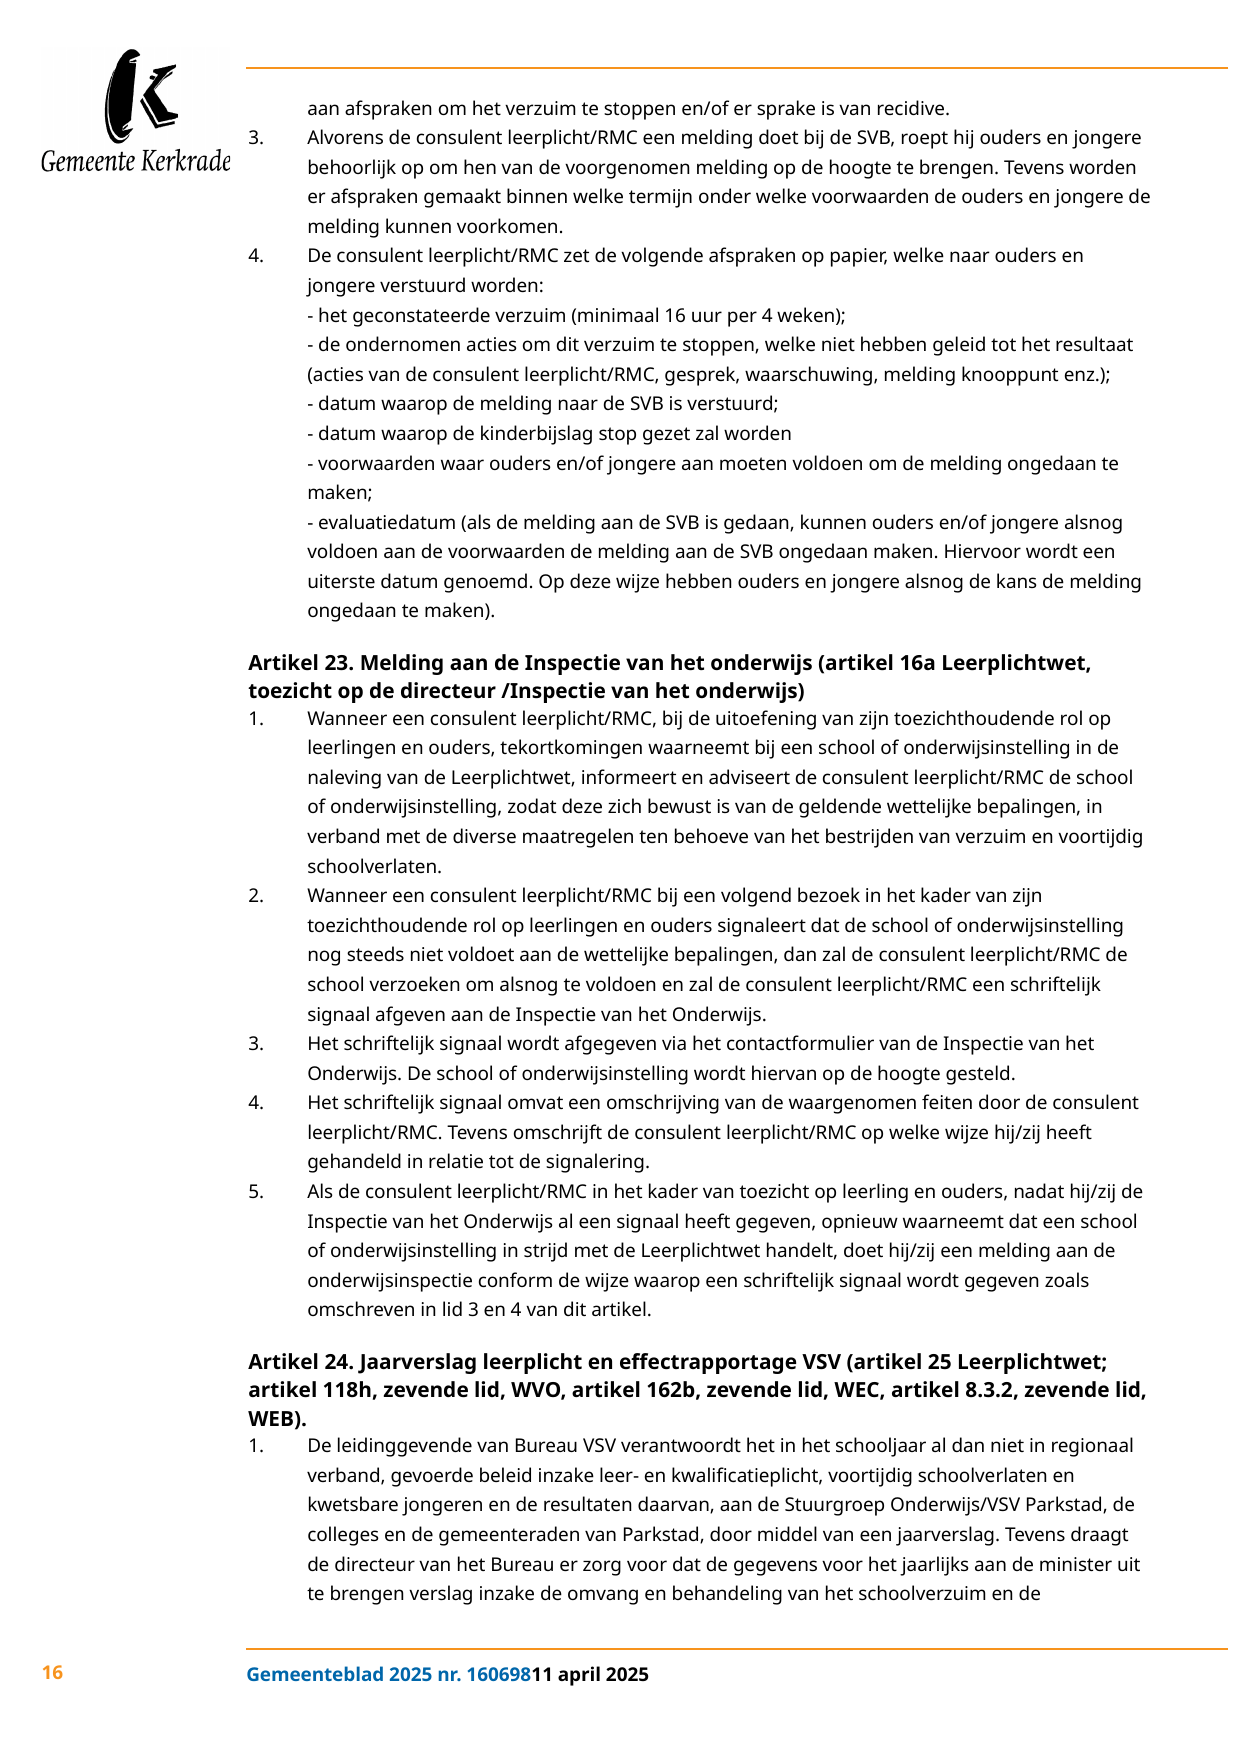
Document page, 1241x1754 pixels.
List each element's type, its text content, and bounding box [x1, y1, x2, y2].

list Alvorens de consulent leerplicht/RMC een melding doet bij de SVB, roept hij ouders en jongere behoorlijk op om hen van de voorgenomen melding op de hoogte te brengen. Tevens worden er afspraken gemaakt binnen welke termijn onder welke voorwaarden de ouders en jongere de melding kunnen voorkomen. [248, 124, 1152, 239]
text Artikel 24. Jaarverslag leerplicht en effectrapportage VSV (artikel 25 Leerplichtwet; artikel 118h, zevende lid, WVO, artikel 162b, zevende lid, WEC, artikel 8.3.2, zevende lid, WEB). [248, 1347, 1152, 1432]
list aan afspraken om het verzuim te stoppen en/of er sprake is van recidive. [248, 95, 1152, 121]
list De consulent leerplicht/RMC zet de volgende afspraken op papier, welke naar ouders en jongere verstuurd worden: [248, 243, 1152, 298]
list Wanneer een consulent leerplicht/RMC bij een volgend bezoek in het kader van zijn toezichthoudende rol op leerlingen en ouders signaleert dat de school of onderwijsinstelling nog steeds niet voldoet aan de wettelijke bepalingen, dan zal de consulent leerplicht/RMC de school verzoeken om alsnog te voldoen en zal de consulent leerplicht/RMC een schriftelijk signaal afgeven aan de Inspectie van het Onderwijs. [248, 882, 1152, 1027]
list - voorwaarden waar ouders en/of jongere aan moeten voldoen om de melding ongedaan te maken; [248, 450, 1152, 505]
picture [41, 47, 231, 172]
list Als de consulent leerplicht/RMC in het kader van toezicht op leerling en ouders, nadat hij/zij de Inspectie van het Onderwijs al een signaal heeft gegeven, opnieuw waarneemt dat een school of onderwijsinstelling in strijd met de Leerplichtwet handelt, doet hij/zij een melding aan de onderwijsinspectie conform de wijze waarop een schriftelijk signaal wordt gegeven zoals omschreven in lid 3 en 4 van dit artikel. [248, 1178, 1152, 1322]
list Wanneer een consulent leerplicht/RMC, bij de uitoefening van zijn toezichthoudende rol op leerlingen en ouders, tekortkomingen waarneemt bij een school of onderwijsinstelling in de naleving van de Leerplichtwet, informeert en adviseert de consulent leerplicht/RMC de school of onderwijsinstelling, zodat deze zich bewust is van de geldende wettelijke bepalingen, in verband met de diverse maatregelen ten behoeve van het bestrijden van verzuim en voortijdig schoolverlaten. [248, 705, 1152, 879]
list Het schriftelijk signaal omvat een omschrijving van de waargenomen feiten door de consulent leerplicht/RMC. Tevens omschrijft de consulent leerplicht/RMC op welke wijze hij/zij heeft gehandeld in relatie tot de signalering. [248, 1089, 1152, 1174]
list - datum waarop de kinderbijslag stop gezet zal worden [248, 420, 1152, 446]
list - het geconstateerde verzuim (minimaal 16 uur per 4 weken); [248, 302, 1152, 328]
list Het schriftelijk signaal wordt afgegeven via het contactformulier van de Inspectie van het Onderwijs. De school of onderwijsinstelling wordt hiervan op de hoogte gesteld. [248, 1030, 1152, 1086]
text Artikel 23. Melding aan de Inspectie van het onderwijs (artikel 16a Leerplichtwet, toezicht op de directeur /Inspectie van het onderwijs) [248, 648, 1152, 705]
list - evaluatiedatum (als de melding aan de SVB is gedaan, kunnen ouders en/of jongere alsnog voldoen aan de voorwaarden de melding aan de SVB ongedaan maken. Hiervoor wordt een uiterste datum genoemd. Op deze wijze hebben ouders en jongere alsnog de kans de melding ongedaan te maken). [248, 509, 1152, 623]
list De leidinggevende van Bureau VSV verantwoordt het in het schooljaar al dan niet in regionaal verband, gevoerde beleid inzake leer- en kwalificatieplicht, voortijdig schoolverlaten en kwetsbare jongeren en de resultaten daarvan, aan de Stuurgroep Onderwijs/VSV Parkstad, de colleges en de gemeenteraden van Parkstad, door middel van een jaarverslag. Tevens draagt de directeur van het Bureau er zorg voor dat de gegevens voor het jaarlijks aan de minister uit te brengen verslag inzake de omvang en behandeling van het schoolverzuim en de [248, 1432, 1152, 1606]
list - de ondernomen acties om dit verzuim te stoppen, welke niet hebben geleid tot het resultaat (acties van de consulent leerplicht/RMC, gesprek, waarschuwing, melding knooppunt enz.); [248, 331, 1152, 387]
list - datum waarop de melding naar de SVB is verstuurd; [248, 391, 1152, 416]
